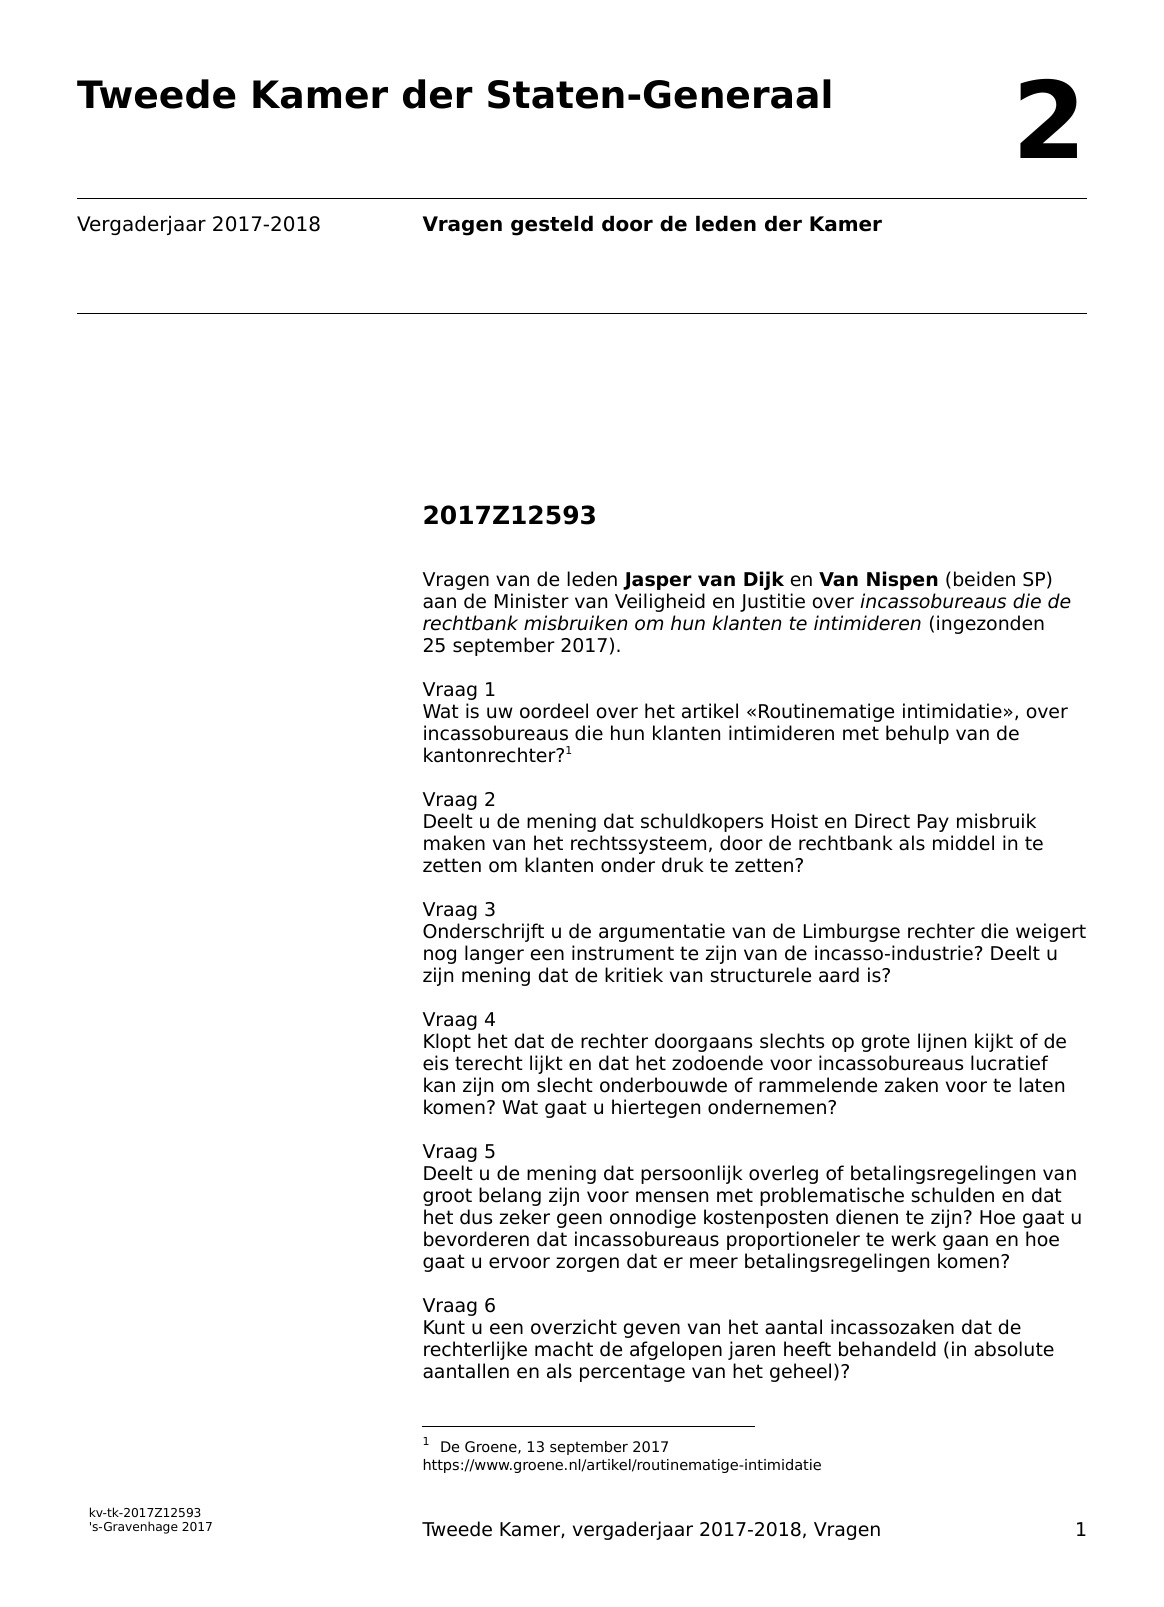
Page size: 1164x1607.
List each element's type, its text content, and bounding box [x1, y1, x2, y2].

text Vraag 3 [422, 899, 1087, 921]
text Klopt het dat de rechter doorgaans slechts op grote lijnen kijkt of de eis terecht lijkt en dat het zodoende voor incassobureaus lucratief kan zijn om slecht onderbouwde of rammelende zaken voor te laten komen? Wat gaat u hiertegen ondernemen? [422, 1031, 1087, 1119]
text De Groene, 13 september 2017 [422, 1435, 1087, 1457]
text Vraag 4 [422, 1009, 1087, 1031]
text Deelt u de mening dat persoonlijk overleg of betalingsregelingen van groot belang zijn voor mensen met problematische schulden en dat het dus zeker geen onnodige kostenposten dienen te zijn? Hoe gaat u bevorderen dat incassobureaus proportioneler te werk gaan en hoe gaat u ervoor zorgen dat er meer betalingsregelingen komen? [422, 1163, 1087, 1273]
text Vraag 2 [422, 789, 1087, 811]
text Vraag 5 [422, 1141, 1087, 1163]
text Kunt u een overzicht geven van het aantal incassozaken dat de rechterlijke macht de afgelopen jaren heeft behandeld (in absolute aantallen en als percentage van het geheel)? [422, 1317, 1087, 1383]
text Deelt u de mening dat schuldkopers Hoist en Direct Pay misbruik maken van het rechtssysteem, door de rechtbank als middel in te zetten om klanten onder druk te zetten? [422, 811, 1087, 877]
table_header 2 [886, 59, 1087, 198]
text Vraag 6 [422, 1295, 1087, 1317]
text Onderschrijft u de argumentatie van de Limburgse rechter die weigert nog langer een instrument te zijn van de incasso-industrie? Deelt u zijn mening dat de kritiek van structurele aard is? [422, 921, 1087, 987]
text Wat is uw oordeel over het artikel «Routinematige intimidatie», over incassobureaus die hun klanten intimideren met behulp van de kantonrechter? [422, 701, 1087, 767]
text https://www.groene.nl/artikel/routinematige-intimidatie [422, 1457, 1087, 1474]
text kv-tk-2017Z12593 [88, 1506, 323, 1520]
text 's-Gravenhage 2017 [88, 1520, 323, 1534]
table_cell Vergaderjaar 2017-2018 [77, 199, 422, 313]
table_cell Vragen gesteld door de leden der Kamer [422, 199, 1087, 313]
text 2017Z12593 [422, 501, 1087, 531]
text Vraag 1 [422, 679, 1087, 701]
table_header Tweede Kamer der Staten-Generaal [77, 59, 886, 198]
text Vragen van de leden Jasper van Dijk en Van Nispen (beiden SP) aan de Minister van Veiligheid en Justitie over incassobureaus die de rechtbank misbruiken om hun klanten te intimideren (ingezonden 25 september 2017). [422, 569, 1087, 657]
